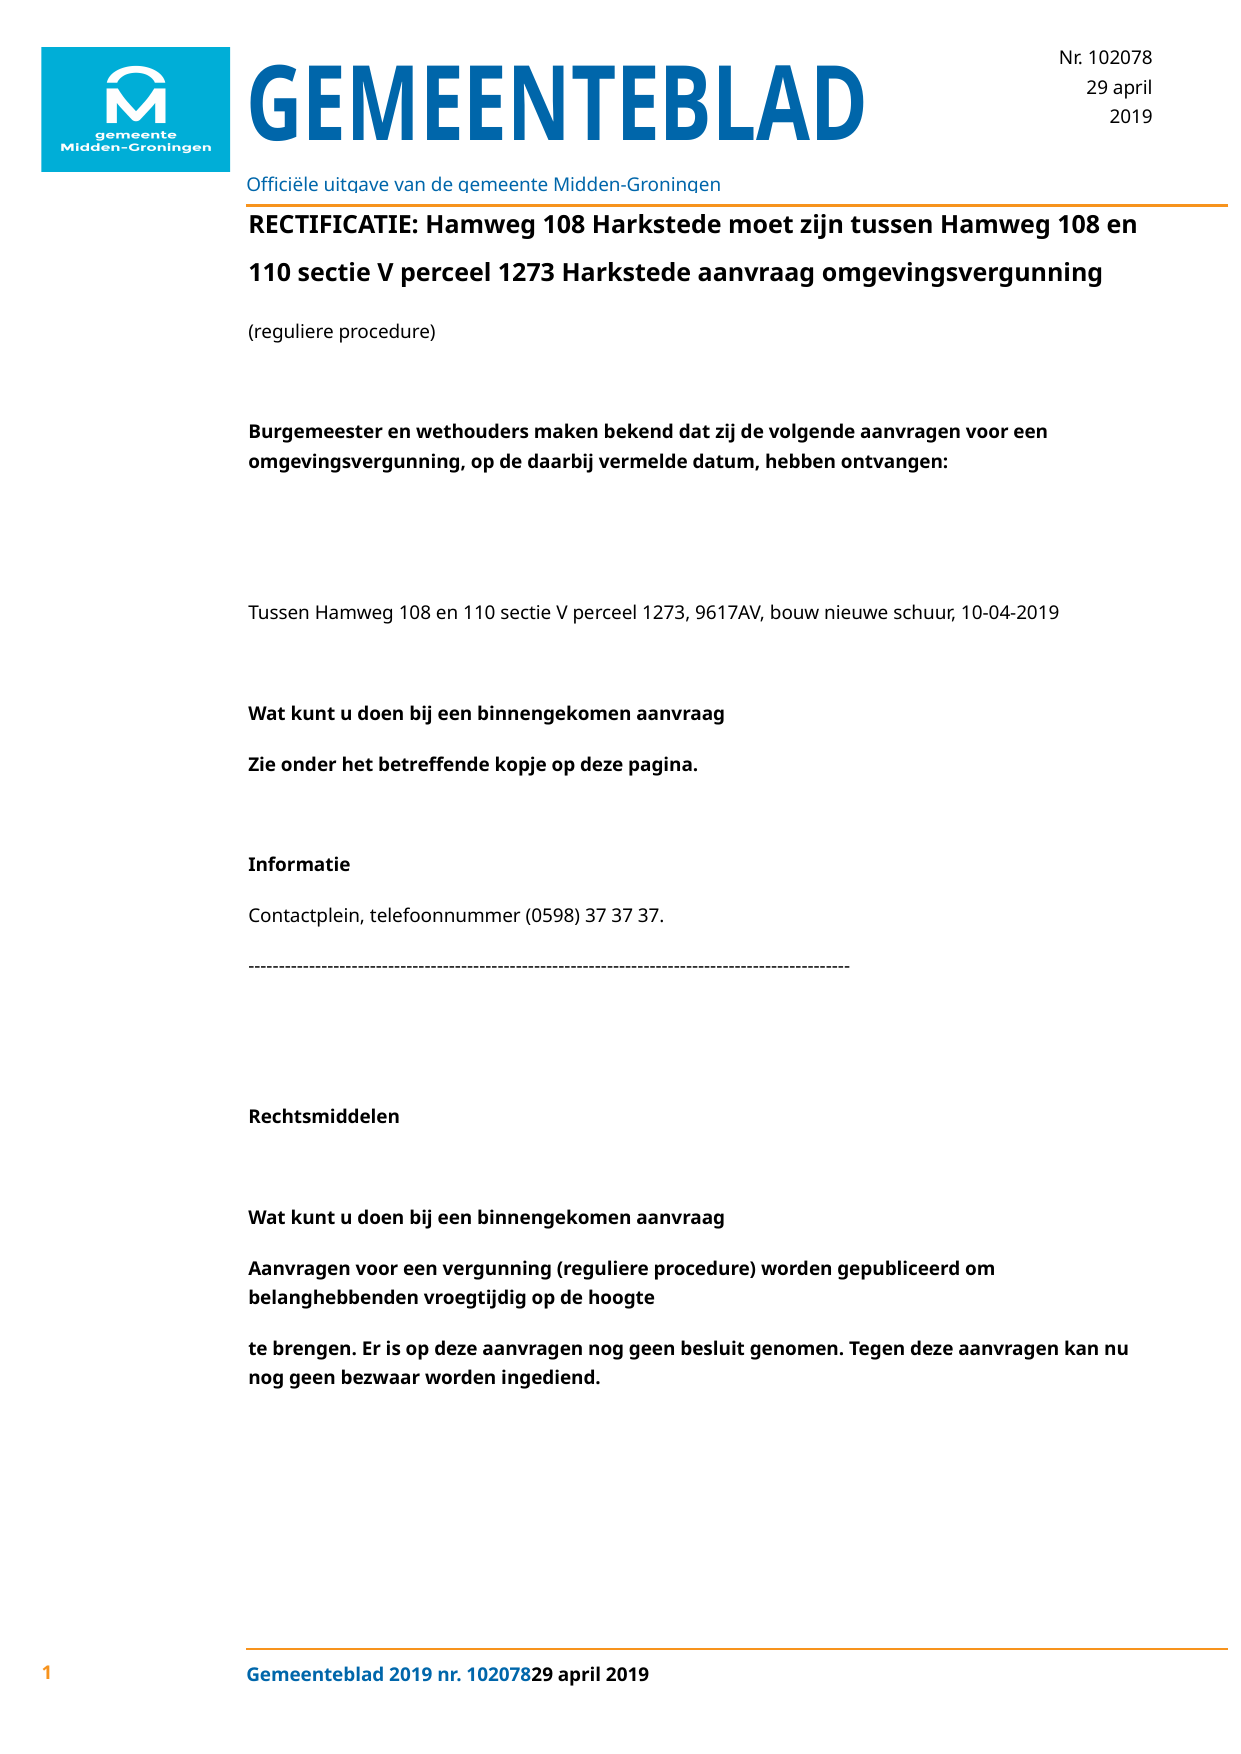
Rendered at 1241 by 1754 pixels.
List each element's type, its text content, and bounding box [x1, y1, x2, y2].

picture [107, 89, 165, 122]
text --------------------------------------------------------------------------------------------------- [248, 952, 1152, 978]
text Zie onder het betreffende kopje op deze pagina. [248, 751, 1152, 777]
text Rechtsmiddelen [248, 1104, 1152, 1129]
text Aanvragen voor een vergunning (reguliere procedure) worden gepubliceerd om belanghebbenden vroegtijdig op de hoogte [248, 1255, 1152, 1310]
text Contactplein, telefoonnummer (0598) 37 37 37. [248, 902, 1152, 928]
text Tussen Hamweg 108 en 110 sectie V perceel 1273, 9617AV, bouw nieuwe schuur, 10-04-2019 [248, 599, 1152, 625]
text te brengen. Er is op deze aanvragen nog geen besluit genomen. Tegen deze aanvragen kan nu nog geen bezwaar worden ingediend. [248, 1335, 1152, 1390]
picture [184, 146, 190, 153]
text Wat kunt u doen bij een binnengekomen aanvraag [248, 1204, 1152, 1230]
text Wat kunt u doen bij een binnengekomen aanvraag [248, 700, 1152, 726]
text (reguliere procedure) [248, 318, 1152, 344]
picture [108, 66, 164, 82]
text RECTIFICATIE: Hamweg 108 Harkstede moet zijn tussen Hamweg 108 en 110 sectie V perceel 1273 Harkstede aanvraag omgevingsvergunning [248, 207, 1152, 288]
text Informatie [248, 852, 1152, 877]
text Burgemeester en wethouders maken bekend dat zij de volgende aanvragen voor een omgevingsvergunning, op de daarbij vermelde datum, hebben ontvangen: [248, 419, 1152, 474]
